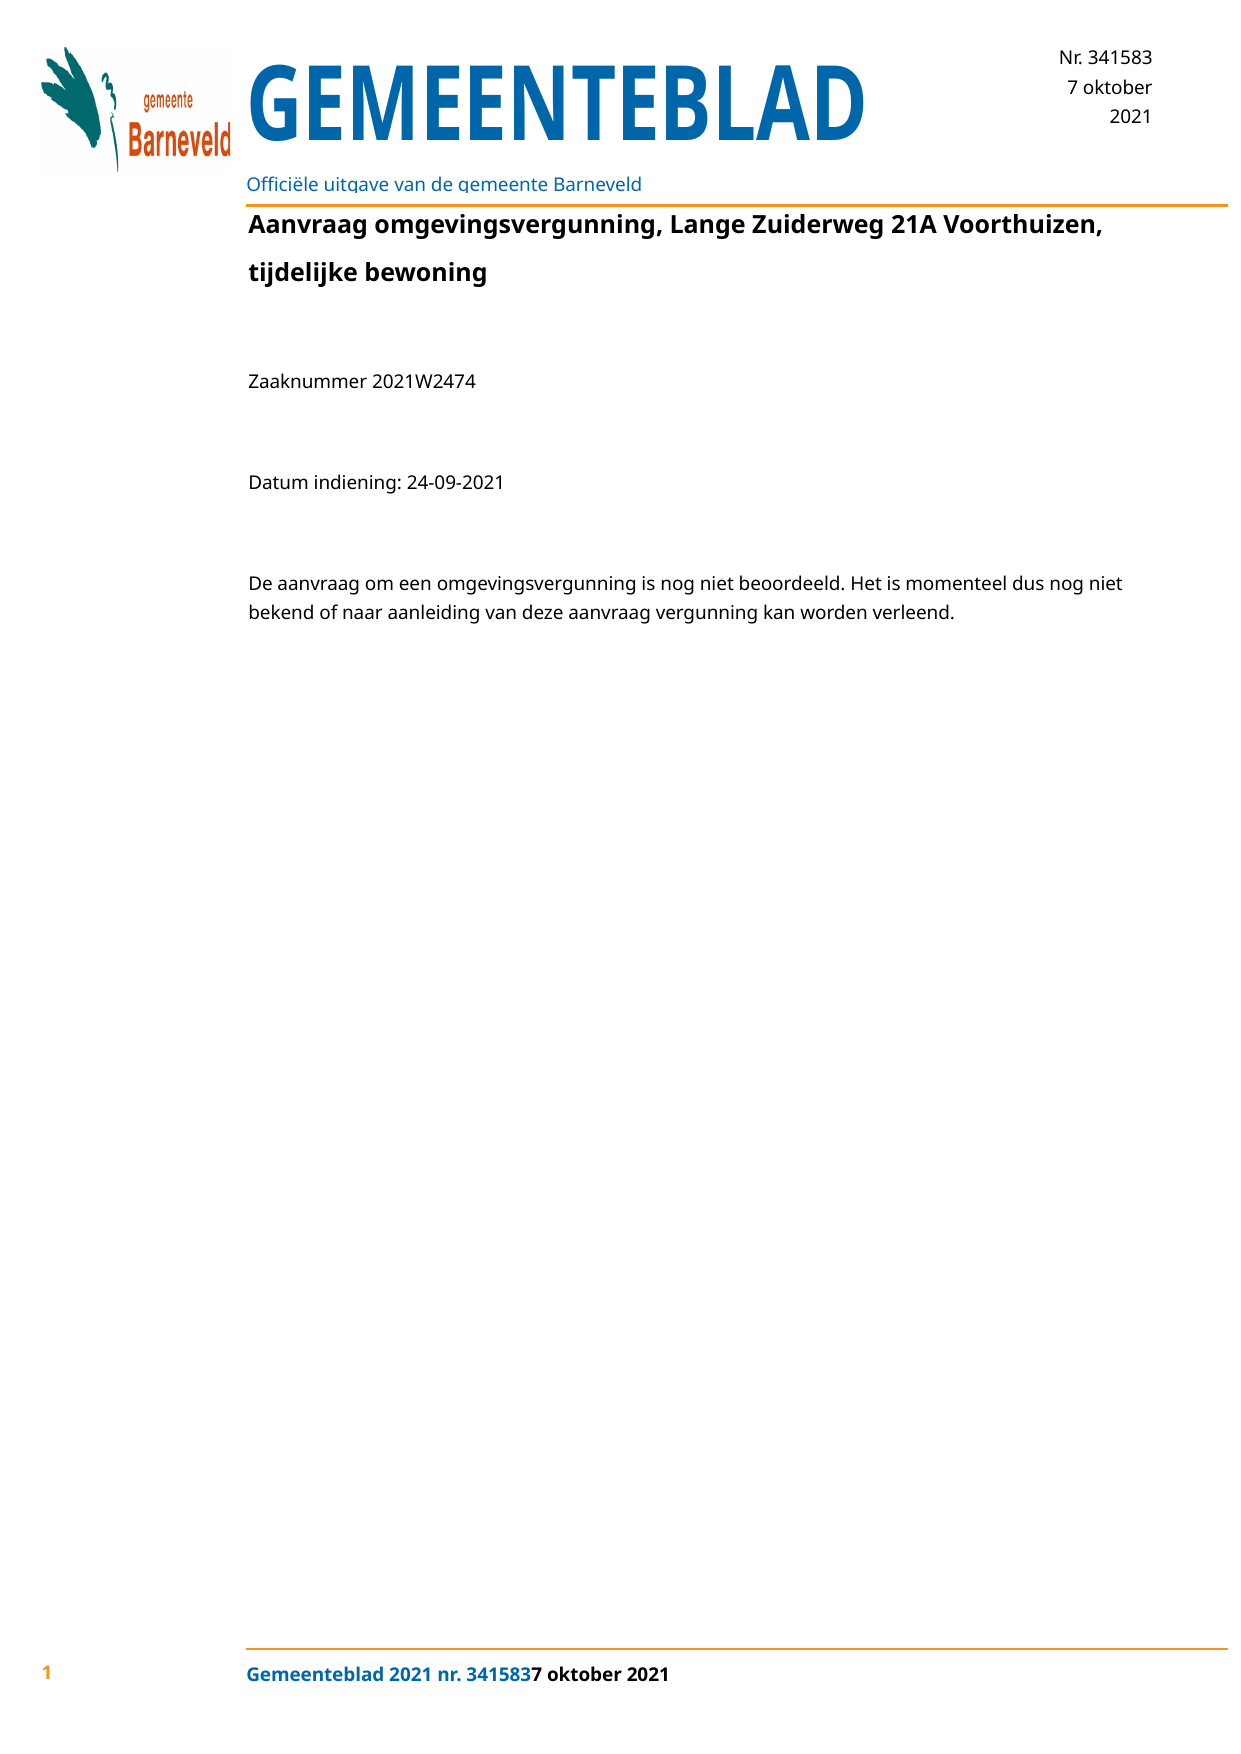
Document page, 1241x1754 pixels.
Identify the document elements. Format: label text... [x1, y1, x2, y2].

picture [41, 47, 231, 172]
text Datum indiening: 24-09-2021 [248, 469, 1152, 495]
text De aanvraag om een omgevingsvergunning is nog niet beoordeeld. Het is momenteel dus nog niet bekend of naar aanleiding van deze aanvraag vergunning kan worden verleend. [248, 570, 1152, 625]
text Aanvraag omgevingsvergunning, Lange Zuiderweg 21A Voorthuizen, tijdelijke bewoning [248, 207, 1152, 288]
text Zaaknummer 2021W2474 [248, 368, 1152, 394]
